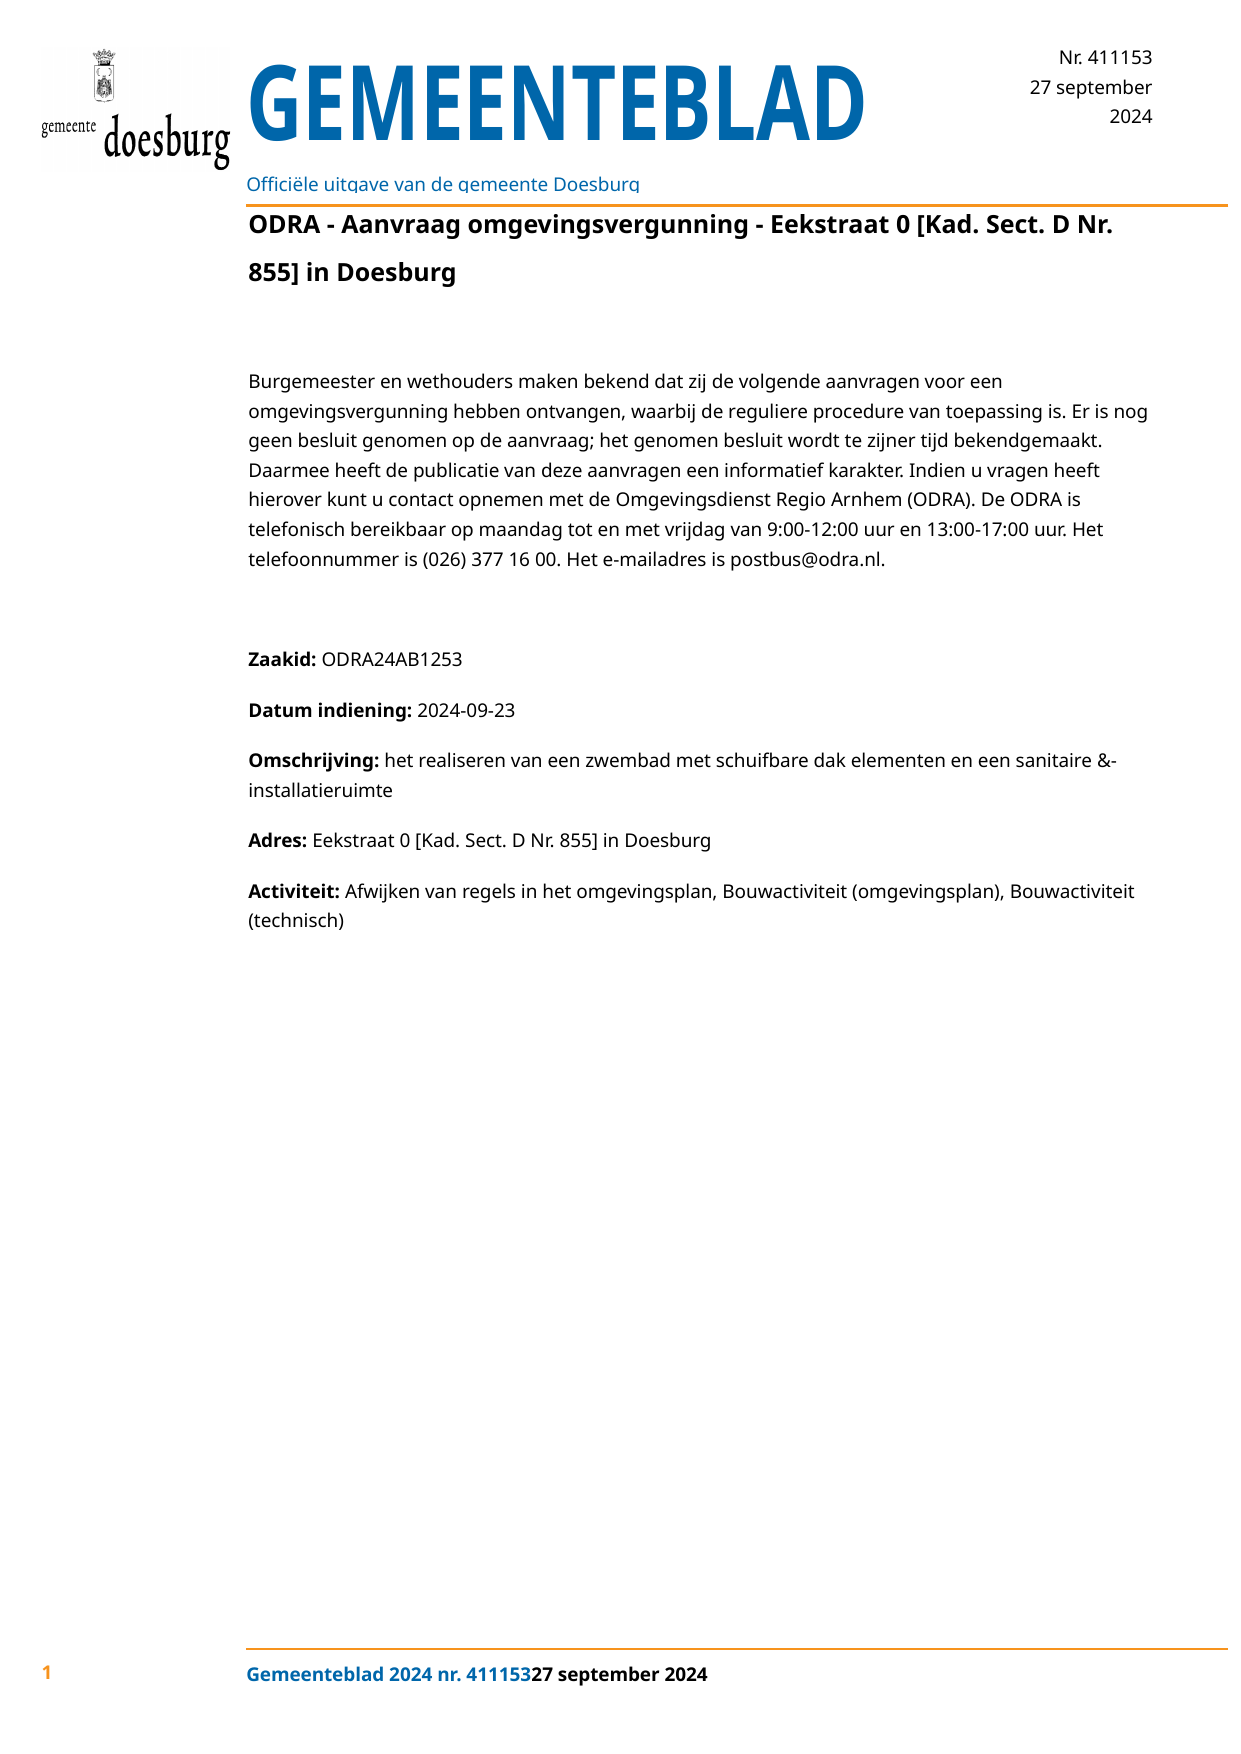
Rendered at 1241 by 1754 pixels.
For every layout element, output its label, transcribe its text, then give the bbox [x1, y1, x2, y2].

text ODRA - Aanvraag omgevingsvergunning - Eekstraat 0 [Kad. Sect. D Nr. 855] in Doesburg [248, 207, 1152, 288]
text Omschrijving: het realiseren van een zwembad met schuifbare dak elementen en een sanitaire &-installatieruimte [248, 747, 1152, 803]
text Zaakid: ODRA24AB1253 [248, 647, 1152, 672]
text Activiteit: Afwijken van regels in het omgevingsplan, Bouwactiviteit (omgevingsplan), Bouwactiviteit (technisch) [248, 878, 1152, 933]
text Datum indiening: 2024-09-23 [248, 697, 1152, 723]
text Adres: Eekstraat 0 [Kad. Sect. D Nr. 855] in Doesburg [248, 827, 1152, 853]
text Burgemeester en wethouders maken bekend dat zij de volgende aanvragen voor een omgevingsvergunning hebben ontvangen, waarbij de reguliere procedure van toepassing is. Er is nog geen besluit genomen op de aanvraag; het genomen besluit wordt te zijner tijd bekendgemaakt. Daarmee heeft de publicatie van deze aanvragen een informatief karakter. Indien u vragen heeft hierover kunt u contact opnemen met de Omgevingsdienst Regio Arnhem (ODRA). De ODRA is telefonisch bereikbaar op maandag tot en met vrijdag van 9:00-12:00 uur en 13:00-17:00 uur. Het telefoonnummer is (026) 377 16 00. Het e-mailadres is postbus@odra.nl. [248, 368, 1152, 572]
picture [41, 47, 231, 172]
